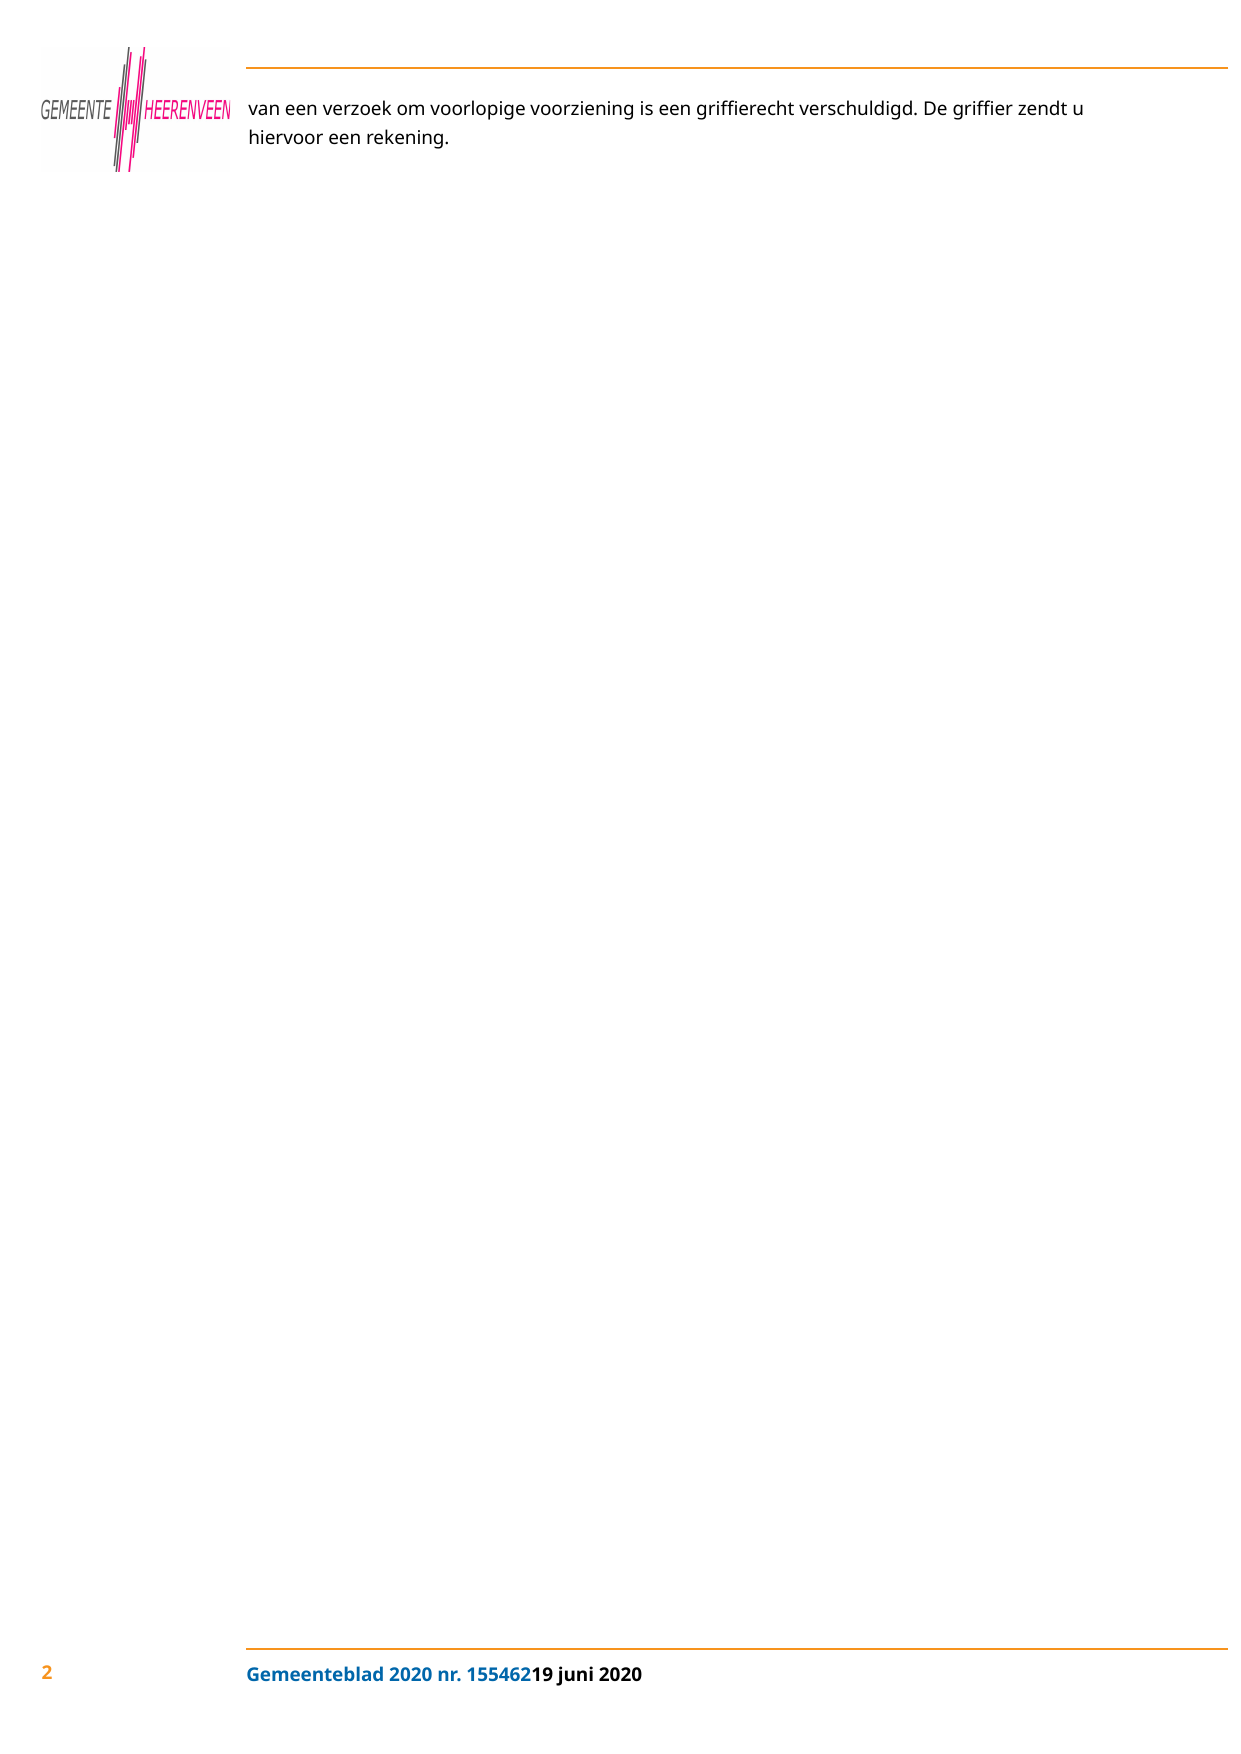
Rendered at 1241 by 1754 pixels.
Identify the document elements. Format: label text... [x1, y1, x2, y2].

picture [41, 47, 231, 172]
text van een verzoek om voorlopige voorziening is een griffierecht verschuldigd. De griffier zendt u hiervoor een rekening. [248, 95, 1152, 150]
